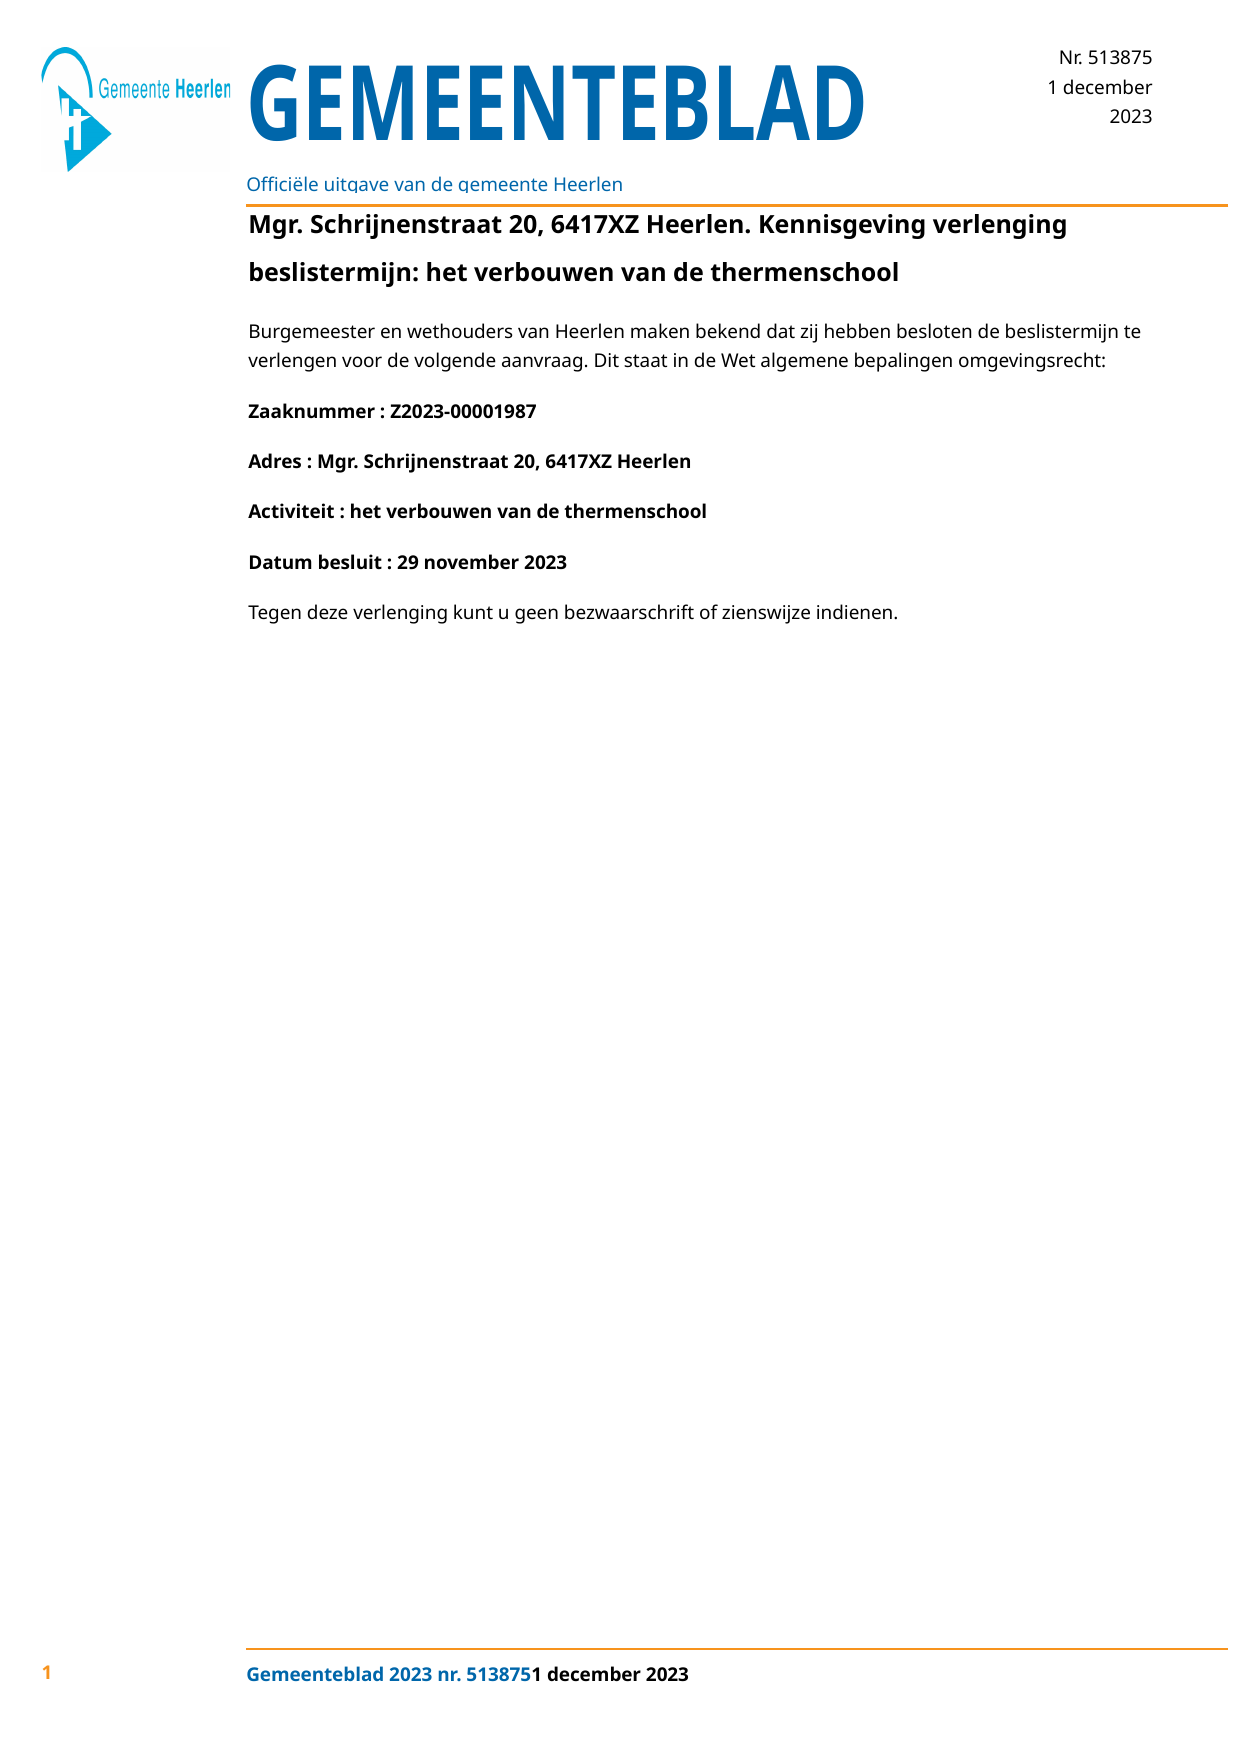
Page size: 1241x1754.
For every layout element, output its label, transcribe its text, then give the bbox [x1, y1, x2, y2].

text Zaaknummer : Z2023-00001987 [248, 398, 1152, 424]
text Tegen deze verlenging kunt u geen bezwaarschrift of zienswijze indienen. [248, 599, 1152, 625]
text Adres : Mgr. Schrijnenstraat 20, 6417XZ Heerlen [248, 448, 1152, 474]
text Burgemeester en wethouders van Heerlen maken bekend dat zij hebben besloten de beslistermijn te verlengen voor de volgende aanvraag. Dit staat in de Wet algemene bepalingen omgevingsrecht: [248, 318, 1152, 373]
picture [41, 47, 59, 70]
picture [41, 47, 231, 172]
text Datum besluit : 29 november 2023 [248, 549, 1152, 575]
text Activiteit : het verbouwen van de thermenschool [248, 499, 1152, 524]
text Mgr. Schrijnenstraat 20, 6417XZ Heerlen. Kennisgeving verlenging beslistermijn: het verbouwen van de thermenschool [248, 207, 1152, 288]
